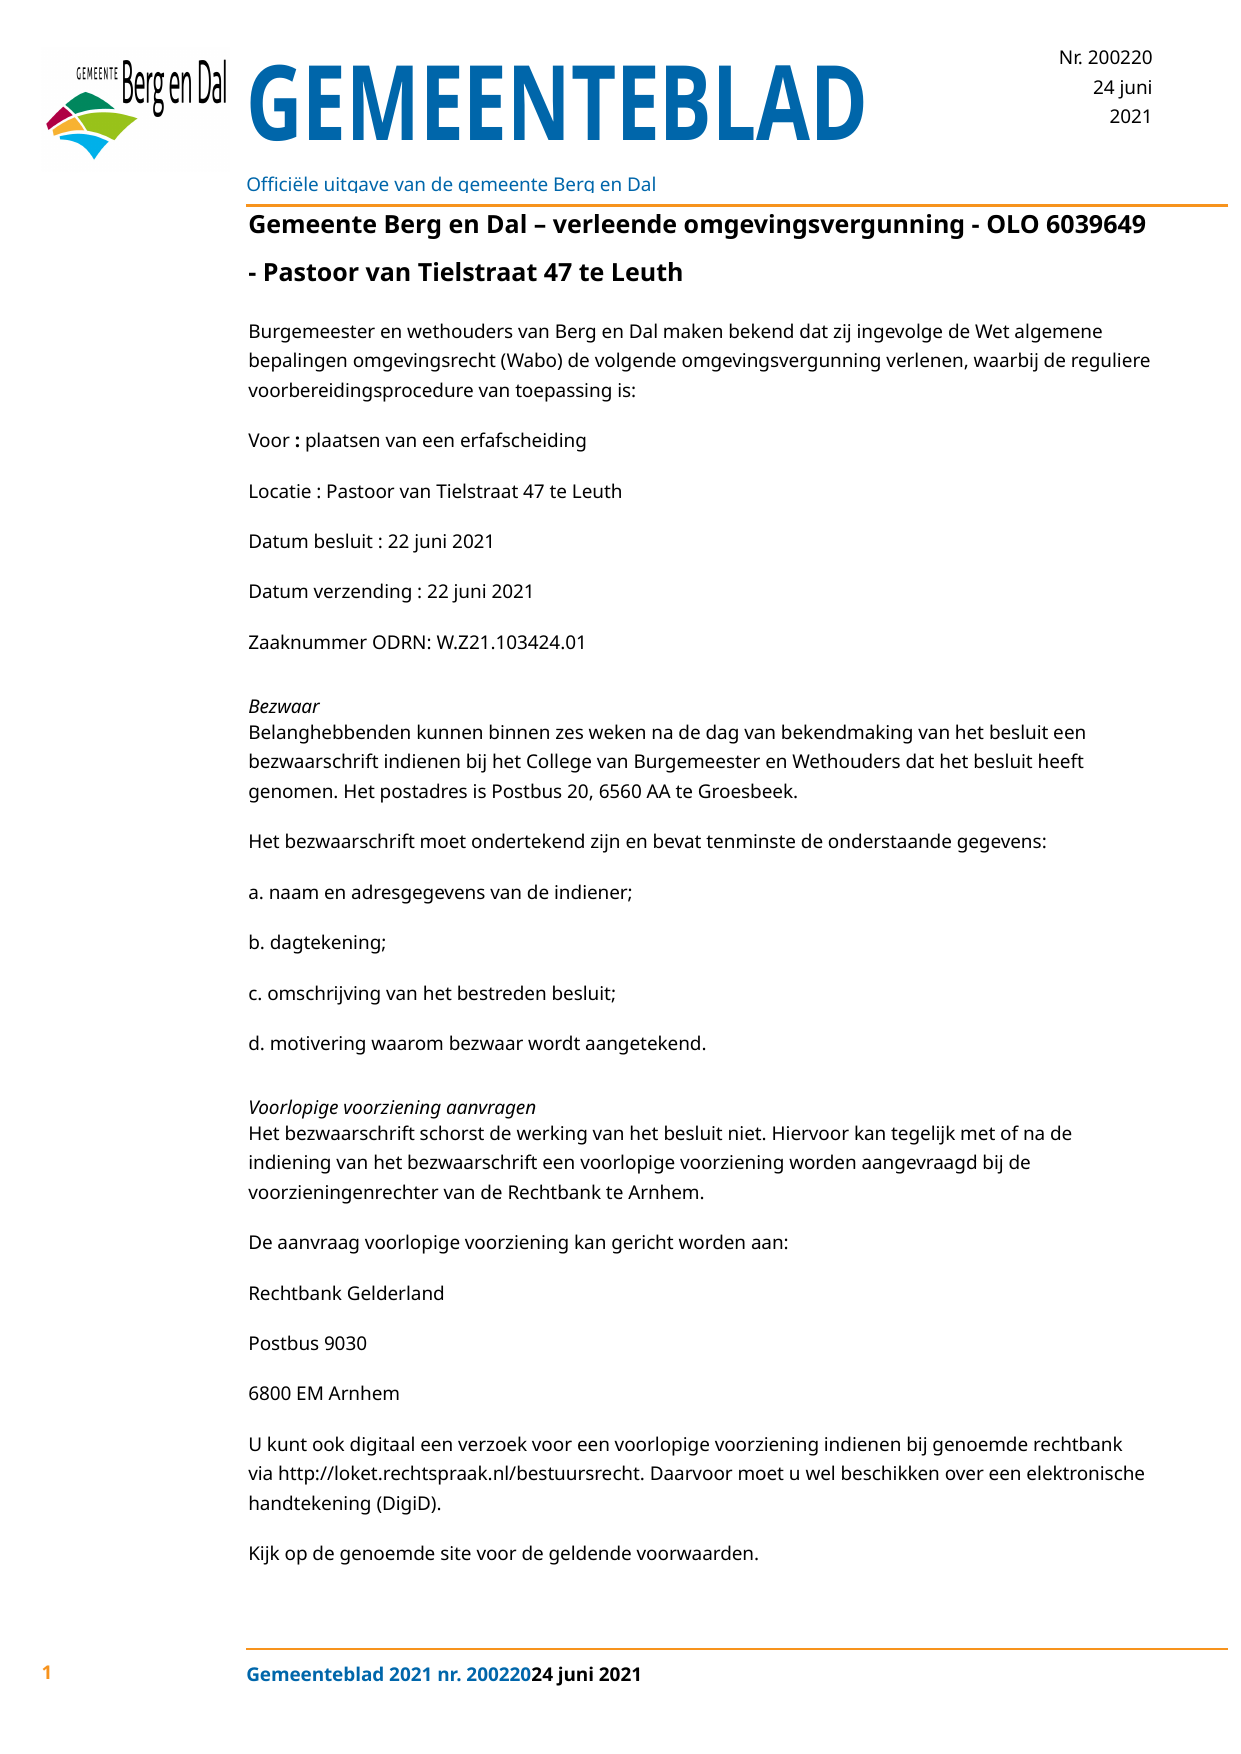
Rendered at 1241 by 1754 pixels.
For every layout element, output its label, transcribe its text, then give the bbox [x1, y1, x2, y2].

text Gemeente Berg en Dal – verleende omgevingsvergunning - OLO 6039649 - Pastoor van Tielstraat 47 te Leuth [248, 207, 1152, 288]
text Voor : plaatsen van een erfafscheiding [248, 427, 1152, 453]
text Rechtbank Gelderland [248, 1280, 1152, 1306]
text Voorlopige voorziening aanvragen [248, 1094, 1152, 1120]
picture [41, 47, 231, 172]
text a. naam en adresgegevens van de indiener; [248, 879, 1152, 904]
text Het bezwaarschrift schorst de werking van het besluit niet. Hiervoor kan tegelijk met of na de indiening van het bezwaarschrift een voorlopige voorziening worden aangevraagd bij de voorzieningenrechter van de Rechtbank te Arnhem. [248, 1120, 1152, 1205]
text Belanghebbenden kunnen binnen zes weken na de dag van bekendmaking van het besluit een bezwaarschrift indienen bij het College van Burgemeester en Wethouders dat het besluit heeft genomen. Het postadres is Postbus 20, 6560 AA te Groesbeek. [248, 719, 1152, 804]
text Bezwaar [248, 693, 1152, 719]
text Postbus 9030 [248, 1330, 1152, 1356]
text Het bezwaarschrift moet ondertekend zijn en bevat tenminste de onderstaande gegevens: [248, 828, 1152, 854]
text c. omschrijving van het bestreden besluit; [248, 980, 1152, 1005]
text Kijk op de genoemde site voor de geldende voorwaarden. [248, 1541, 1152, 1566]
text U kunt ook digitaal een verzoek voor een voorlopige voorziening indienen bij genoemde rechtbank via http://loket.rechtspraak.nl/bestuursrecht. Daarvoor moet u wel beschikken over een elektronische handtekening (DigiD). [248, 1431, 1152, 1516]
text De aanvraag voorlopige voorziening kan gericht worden aan: [248, 1229, 1152, 1255]
text Burgemeester en wethouders van Berg en Dal maken bekend dat zij ingevolge de Wet algemene bepalingen omgevingsrecht (Wabo) de volgende omgevingsvergunning verlenen, waarbij de reguliere voorbereidingsprocedure van toepassing is: [248, 318, 1152, 403]
text Zaaknummer ODRN: W.Z21.103424.01 [248, 629, 1152, 655]
text Locatie : Pastoor van Tielstraat 47 te Leuth [248, 478, 1152, 504]
text 6800 EM Arnhem [248, 1381, 1152, 1406]
text Datum verzending : 22 juni 2021 [248, 579, 1152, 604]
text Datum besluit : 22 juni 2021 [248, 528, 1152, 554]
text b. dagtekening; [248, 929, 1152, 955]
text d. motivering waarom bezwaar wordt aangetekend. [248, 1030, 1152, 1056]
